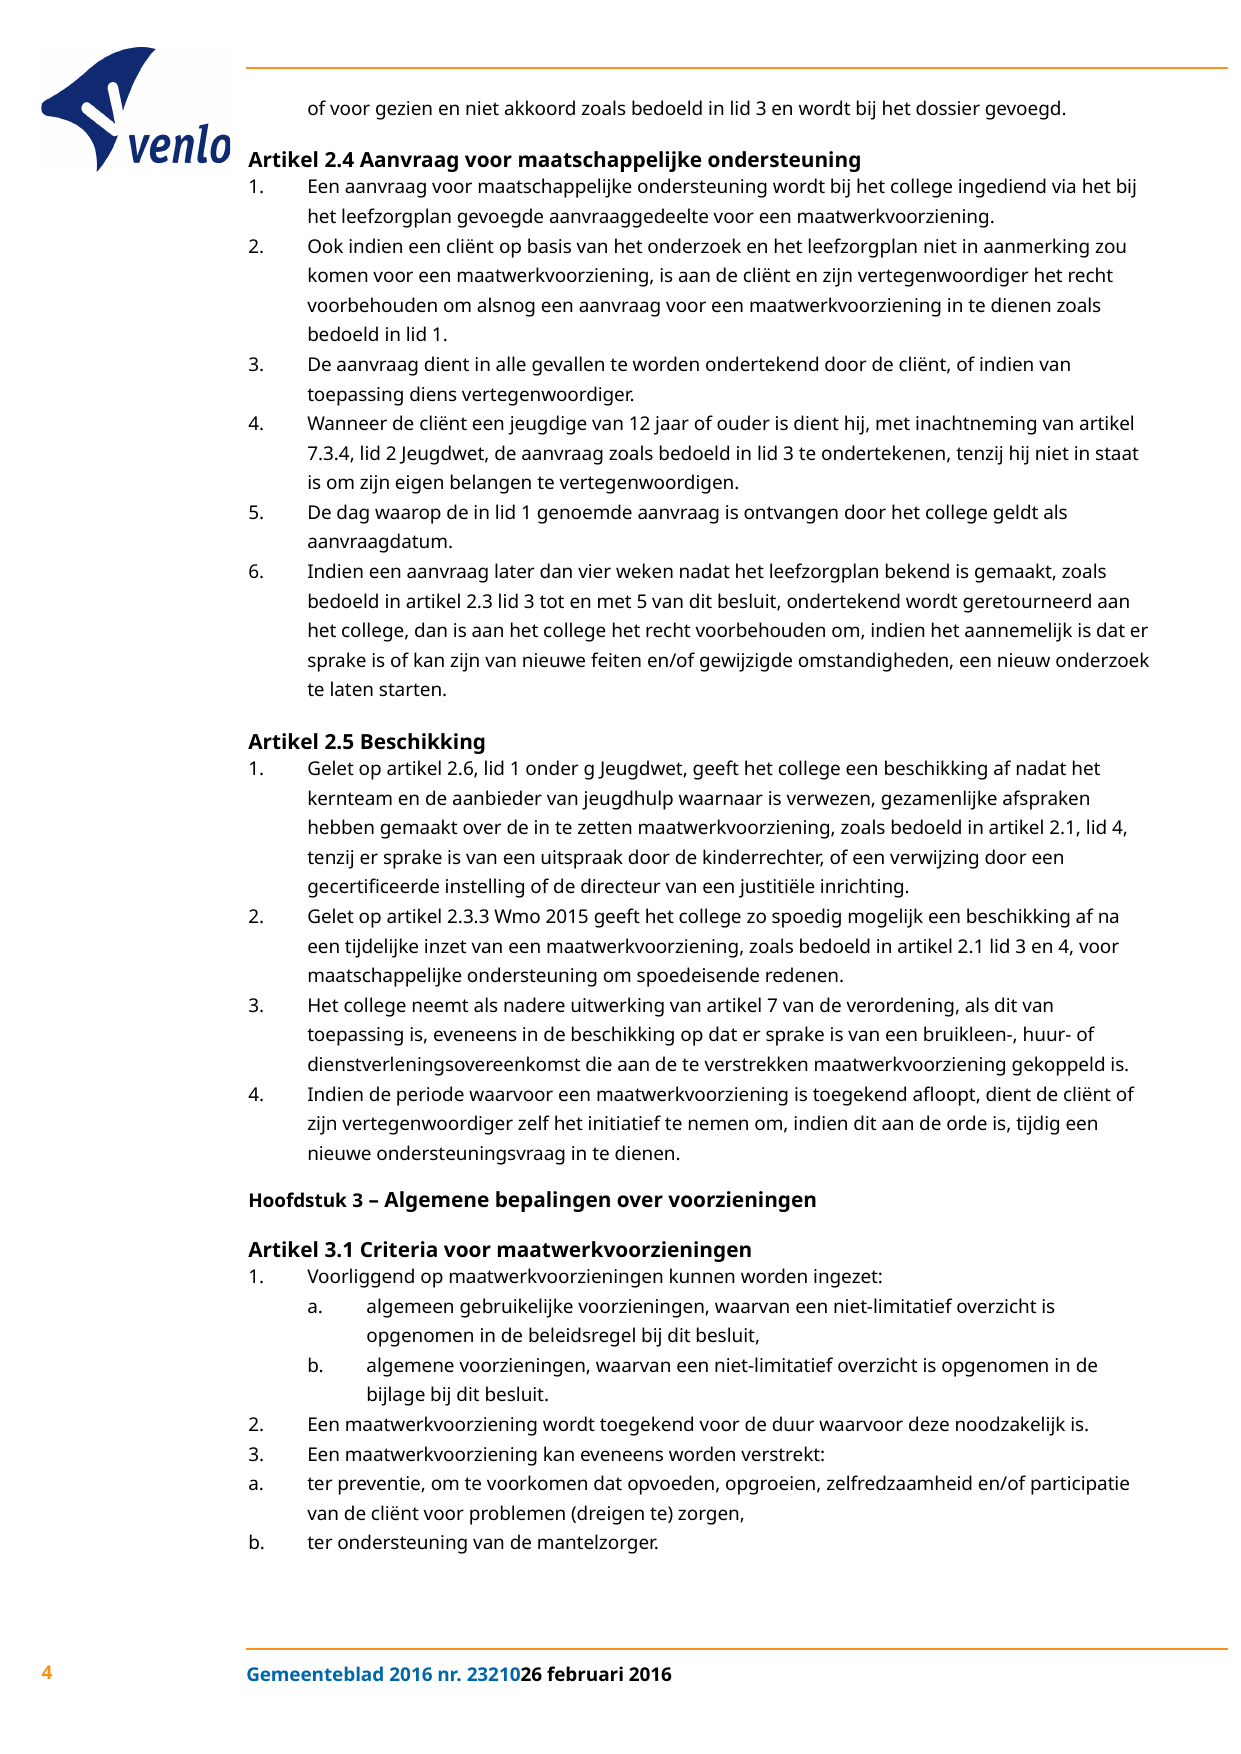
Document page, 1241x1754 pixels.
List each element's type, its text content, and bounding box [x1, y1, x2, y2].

picture [41, 47, 231, 172]
text Hoofdstuk 3 – Algemene bepalingen over voorzieningen [248, 1186, 1152, 1214]
list algemeen gebruikelijke voorzieningen, waarvan een niet-limitatief overzicht is opgenomen in de beleidsregel bij dit besluit, [307, 1293, 1152, 1348]
list Ook indien een cliënt op basis van het onderzoek en het leefzorgplan niet in aanmerking zou komen voor een maatwerkvoorziening, is aan de cliënt en zijn vertegenwoordiger het recht voorbehouden om alsnog een aanvraag voor een maatwerkvoorziening in te dienen zoals bedoeld in lid 1. [248, 233, 1152, 347]
list algemene voorzieningen, waarvan een niet-limitatief overzicht is opgenomen in de bijlage bij dit besluit. [307, 1352, 1152, 1407]
list Indien een aanvraag later dan vier weken nadat het leefzorgplan bekend is gemaakt, zoals bedoeld in artikel 2.3 lid 3 tot en met 5 van dit besluit, ondertekend wordt geretourneerd aan het college, dan is aan het college het recht voorbehouden om, indien het aannemelijk is dat er sprake is of kan zijn van nieuwe feiten en/of gewijzigde omstandigheden, een nieuw onderzoek te laten starten. [248, 558, 1152, 702]
list Een aanvraag voor maatschappelijke ondersteuning wordt bij het college ingediend via het bij het leefzorgplan gevoegde aanvraaggedeelte voor een maatwerkvoorziening. [248, 174, 1152, 229]
list Gelet op artikel 2.3.3 Wmo 2015 geeft het college zo spoedig mogelijk een beschikking af na een tijdelijke inzet van een maatwerkvoorziening, zoals bedoeld in artikel 2.1 lid 3 en 4, voor maatschappelijke ondersteuning om spoedeisende redenen. [248, 903, 1152, 988]
list Gelet op artikel 2.6, lid 1 onder g Jeugdwet, geeft het college een beschikking af nadat het kernteam en de aanbieder van jeugdhulp waarnaar is verwezen, gezamenlijke afspraken hebben gemaakt over de in te zetten maatwerkvoorziening, zoals bedoeld in artikel 2.1, lid 4, tenzij er sprake is van een uitspraak door de kinderrechter, of een verwijzing door een gecertificeerde instelling of de directeur van een justitiële inrichting. [248, 755, 1152, 899]
list De dag waarop de in lid 1 genoemde aanvraag is ontvangen door het college geldt als aanvraagdatum. [248, 499, 1152, 554]
list De aanvraag dient in alle gevallen te worden ondertekend door de cliënt, of indien van toepassing diens vertegenwoordiger. [248, 351, 1152, 406]
text Artikel 3.1 Criteria voor maatwerkvoorzieningen [248, 1235, 1152, 1263]
text Artikel 2.5 Beschikking [248, 727, 1152, 755]
list Wanneer de cliënt een jeugdige van 12 jaar of ouder is dient hij, met inachtneming van artikel 7.3.4, lid 2 Jeugdwet, de aanvraag zoals bedoeld in lid 3 te ondertekenen, tenzij hij niet in staat is om zijn eigen belangen te vertegenwoordigen. [248, 410, 1152, 495]
list Een maatwerkvoorziening wordt toegekend voor de duur waarvoor deze noodzakelijk is. [248, 1411, 1152, 1437]
list ter ondersteuning van de mantelzorger. [248, 1529, 1152, 1555]
list Indien de periode waarvoor een maatwerkvoorziening is toegekend afloopt, dient de cliënt of zijn vertegenwoordiger zelf het initiatief te nemen om, indien dit aan de orde is, tijdig een nieuwe ondersteuningsvraag in te dienen. [248, 1081, 1152, 1166]
text Artikel 2.4 Aanvraag voor maatschappelijke ondersteuning [248, 145, 1152, 174]
list ter preventie, om te voorkomen dat opvoeden, opgroeien, zelfredzaamheid en/of participatie van de cliënt voor problemen (dreigen te) zorgen, [248, 1470, 1152, 1526]
list Een maatwerkvoorziening kan eveneens worden verstrekt: [248, 1441, 1152, 1467]
list Voorliggend op maatwerkvoorzieningen kunnen worden ingezet: [248, 1263, 1152, 1289]
list of voor gezien en niet akkoord zoals bedoeld in lid 3 en wordt bij het dossier gevoegd. [248, 95, 1152, 121]
list Het college neemt als nadere uitwerking van artikel 7 van de verordening, als dit van toepassing is, eveneens in de beschikking op dat er sprake is van een bruikleen-, huur- of dienstverleningsovereenkomst die aan de te verstrekken maatwerkvoorziening gekoppeld is. [248, 992, 1152, 1077]
